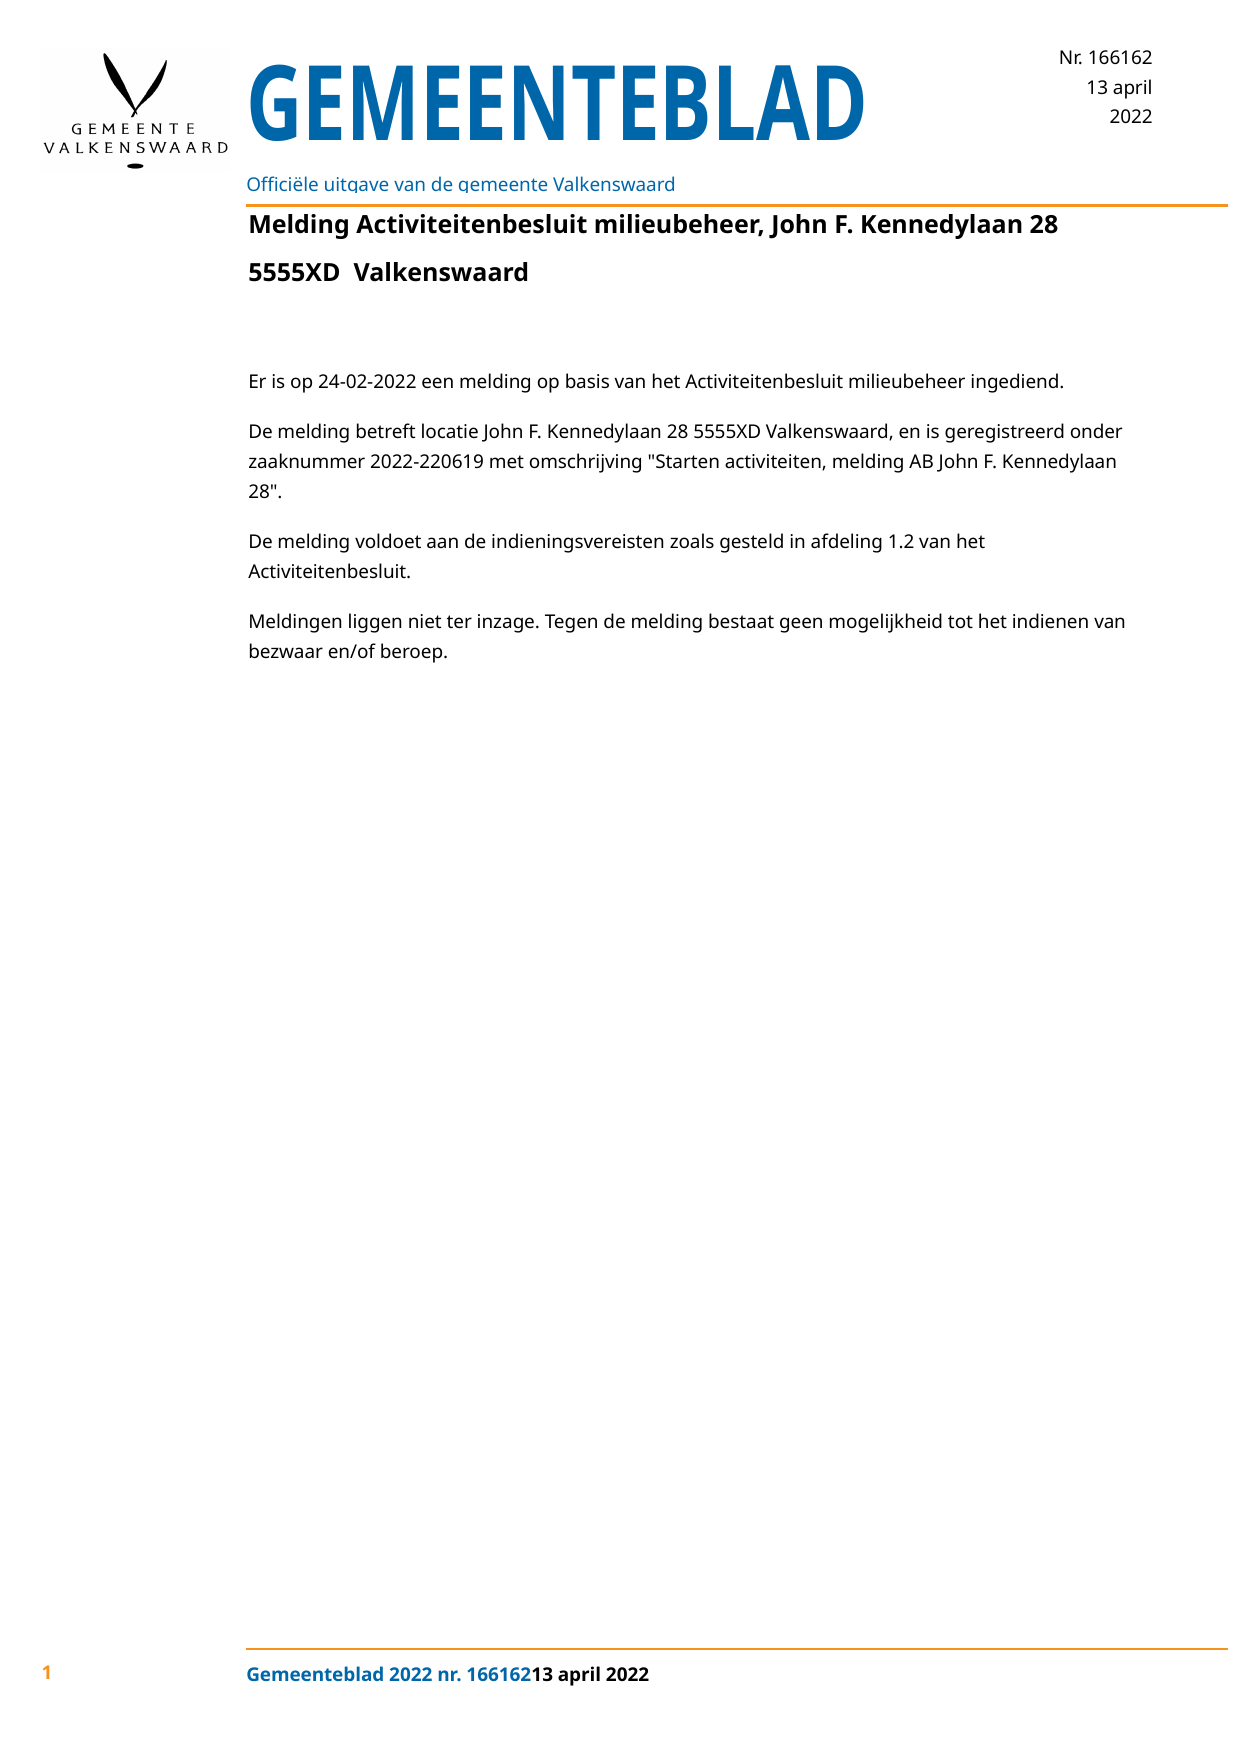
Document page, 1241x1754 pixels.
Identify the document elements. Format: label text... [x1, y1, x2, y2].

picture [41, 47, 231, 172]
text De melding voldoet aan de indieningsvereisten zoals gesteld in afdeling 1.2 van het Activiteitenbesluit. [248, 528, 1152, 584]
text Er is op 24-02-2022 een melding op basis van het Activiteitenbesluit milieubeheer ingediend. [248, 368, 1152, 394]
text Melding Activiteitenbesluit milieubeheer, John F. Kennedylaan 28 5555XD Valkenswaard [248, 207, 1152, 288]
text De melding betreft locatie John F. Kennedylaan 28 5555XD Valkenswaard, en is geregistreerd onder zaaknummer 2022-220619 met omschrijving "Starten activiteiten, melding AB John F. Kennedylaan 28". [248, 419, 1152, 504]
text Meldingen liggen niet ter inzage. Tegen de melding bestaat geen mogelijkheid tot het indienen van bezwaar en/of beroep. [248, 608, 1152, 664]
